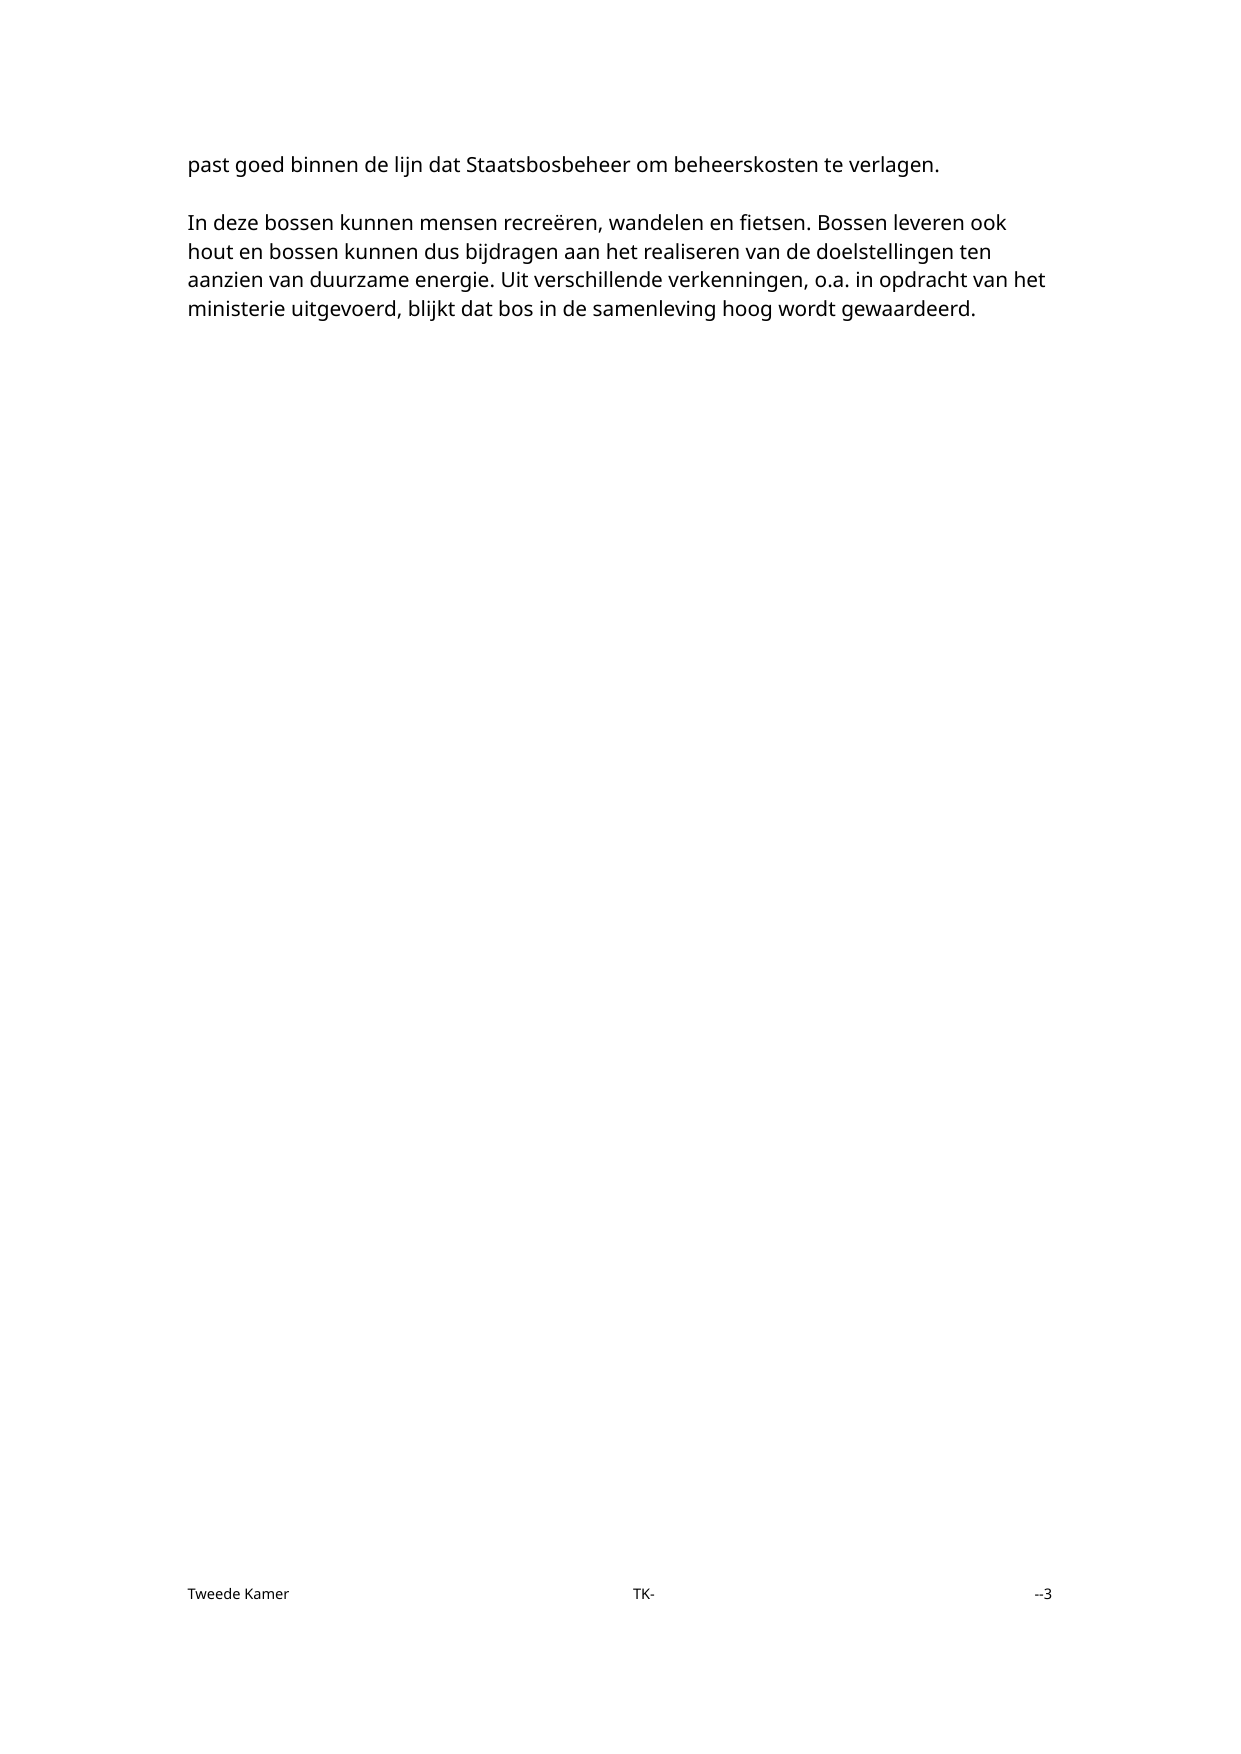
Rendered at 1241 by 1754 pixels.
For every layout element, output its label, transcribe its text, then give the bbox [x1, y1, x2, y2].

text past goed binnen de lijn dat Staatsbosbeheer om beheerskosten te verlagen. [187, 150, 1053, 178]
text In deze bossen kunnen mensen recreëren, wandelen en fietsen. Bossen leveren ook hout en bossen kunnen dus bijdragen aan het realiseren van de doelstellingen ten aanzien van duurzame energie. Uit verschillende verkenningen, o.a. in opdracht van het ministerie uitgevoerd, blijkt dat bos in de samenleving hoog wordt gewaardeerd. [187, 208, 1053, 322]
